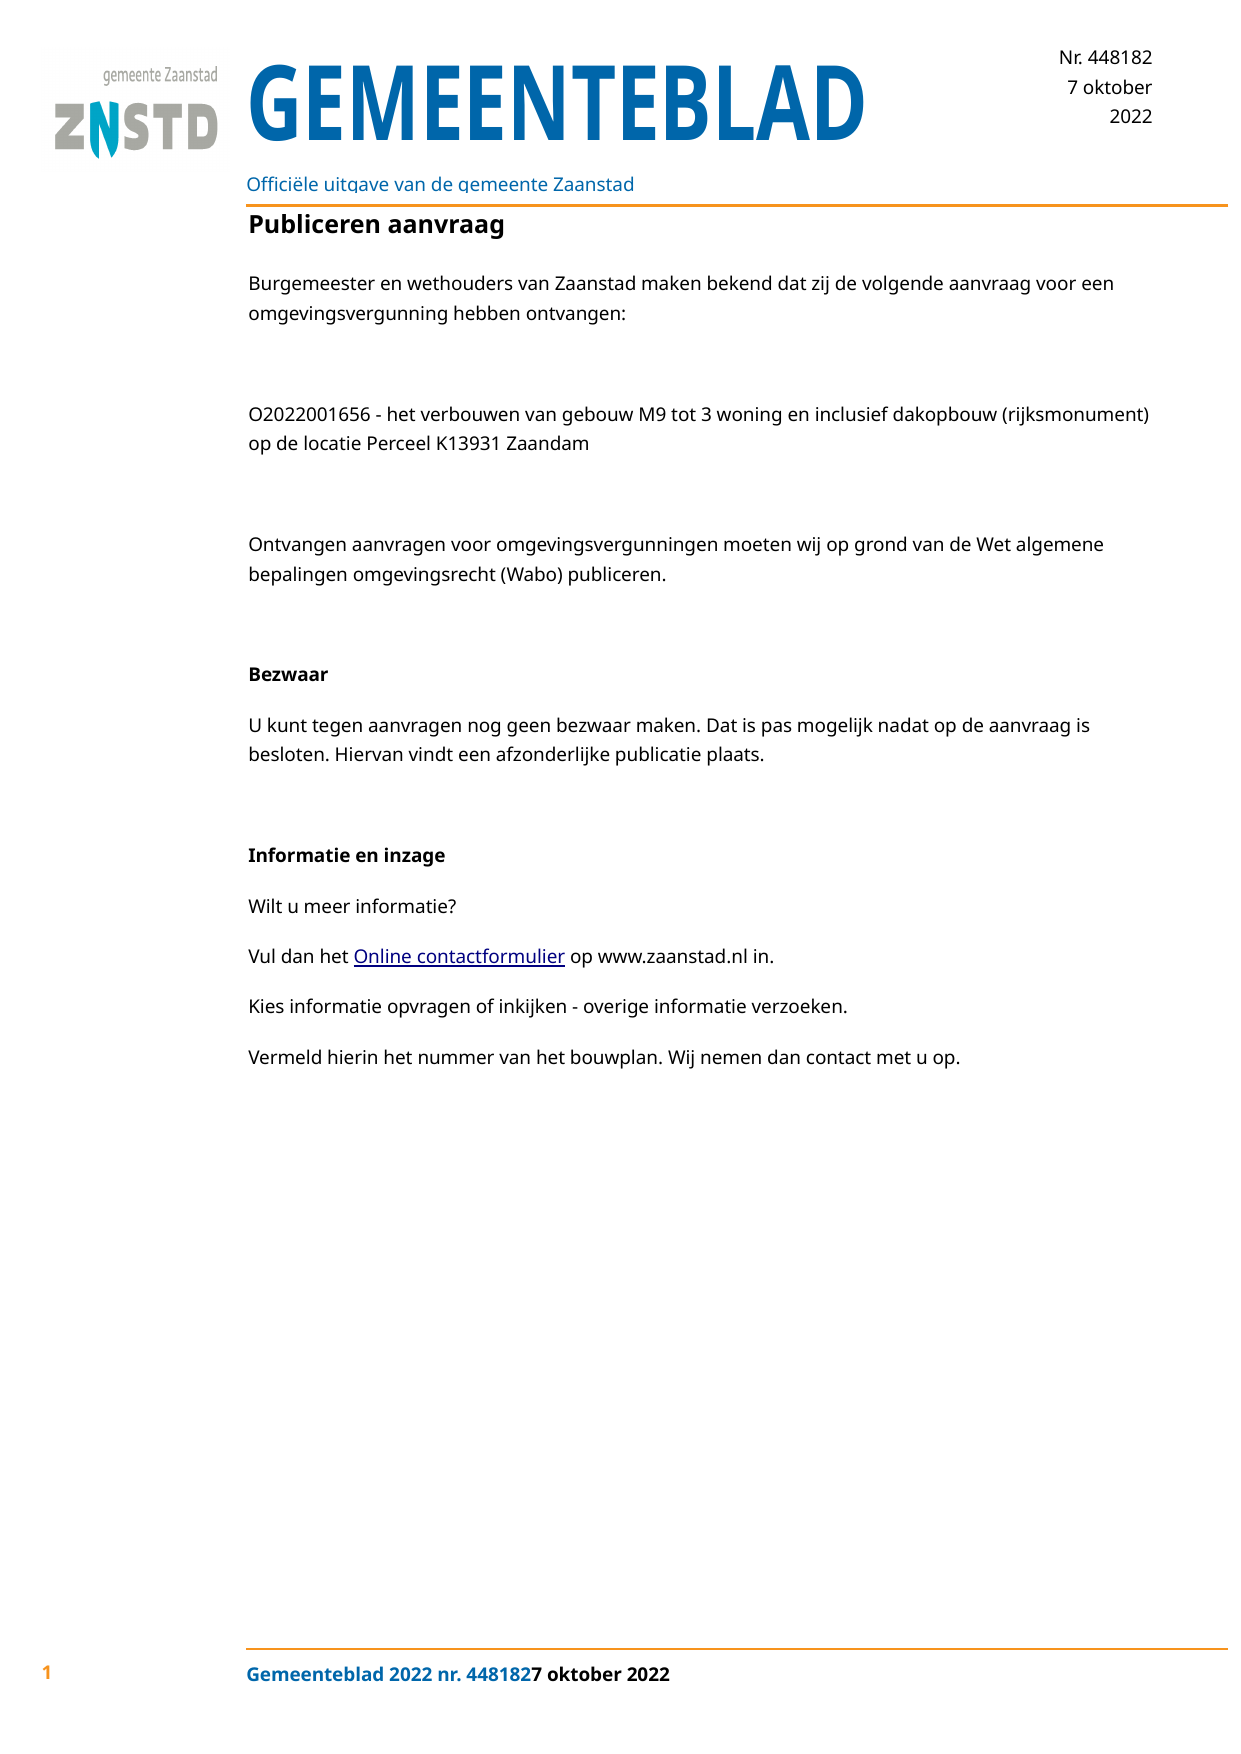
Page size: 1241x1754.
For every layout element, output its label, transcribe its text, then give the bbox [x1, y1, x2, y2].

text Burgemeester en wethouders van Zaanstad maken bekend dat zij de volgende aanvraag voor een omgevingsvergunning hebben ontvangen: [248, 270, 1152, 326]
text U kunt tegen aanvragen nog geen bezwaar maken. Dat is pas mogelijk nadat op de aanvraag is besloten. Hiervan vindt een afzonderlijke publicatie plaats. [248, 712, 1152, 767]
text O2022001656 - het verbouwen van gebouw M9 tot 3 woning en inclusief dakopbouw (rijksmonument) op de locatie Perceel K13931 Zaandam [248, 401, 1152, 456]
text Kies informatie opvragen of inkijken - overige informatie verzoeken. [248, 994, 1152, 1019]
text Bezwaar [248, 662, 1152, 687]
text Ontvangen aanvragen voor omgevingsvergunningen moeten wij op grond van de Wet algemene bepalingen omgevingsrecht (Wabo) publiceren. [248, 531, 1152, 586]
text Vermeld hierin het nummer van het bouwplan. Wij nemen dan contact met u op. [248, 1044, 1152, 1070]
picture [41, 47, 231, 172]
text Informatie en inzage [248, 842, 1152, 868]
text Vul dan het Online contactformulier op www.zaanstad.nl in. [248, 943, 1152, 969]
text Wilt u meer informatie? [248, 893, 1152, 918]
text Publiceren aanvraag [248, 207, 1152, 241]
